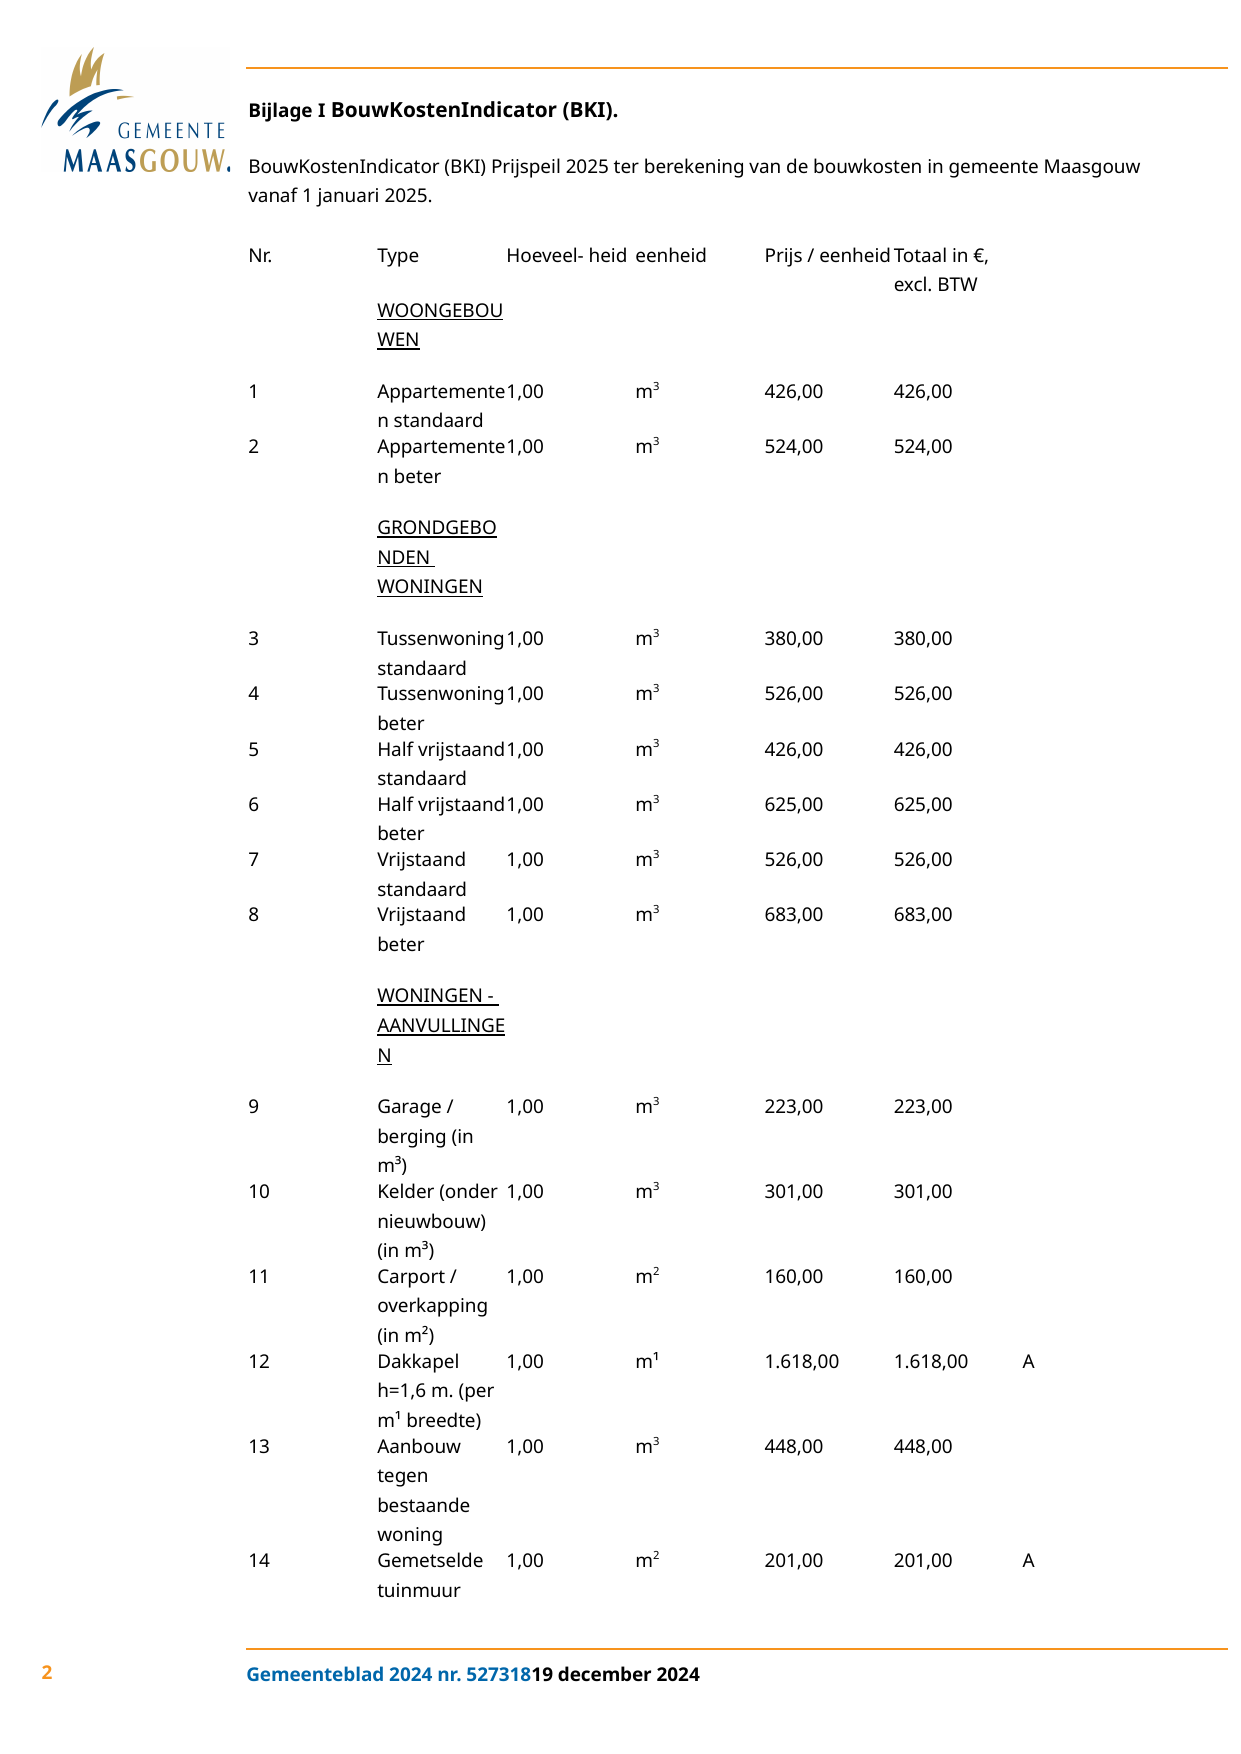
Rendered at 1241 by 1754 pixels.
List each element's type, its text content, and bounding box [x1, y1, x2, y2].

table_cell 1,00 [506, 791, 635, 846]
table_cell 426,00 [894, 378, 1022, 433]
table_cell [377, 353, 506, 378]
table_cell 683,00 [894, 902, 1022, 957]
table_cell [377, 599, 506, 625]
table_cell [1023, 680, 1152, 736]
table_cell [764, 983, 893, 1068]
table_cell 14 [248, 1548, 377, 1603]
table_cell WONINGEN - AANVULLINGEN [377, 983, 506, 1068]
table_cell Vrijstaand standaard [377, 846, 506, 902]
table_cell m3 [635, 378, 764, 433]
table_cell [1023, 1068, 1152, 1093]
table_cell 11 [248, 1263, 377, 1348]
table_cell [1023, 489, 1152, 514]
text BouwKostenIndicator (BKI) Prijspeil 2025 ter berekening van de bouwkosten in gemeente Maasgouw vanaf 1 januari 2025. [248, 153, 1152, 208]
table_cell 526,00 [894, 846, 1022, 902]
table_cell [1023, 353, 1152, 378]
table_cell WOONGEBOUWEN [377, 297, 506, 352]
table_cell 4 [248, 680, 377, 736]
table_cell [377, 489, 506, 514]
table_cell [506, 515, 635, 599]
table_cell 223,00 [764, 1093, 893, 1178]
table_cell Tussenwoning standaard [377, 625, 506, 680]
table_header Hoeveel- heid [506, 242, 635, 297]
table_cell m2 [635, 1548, 764, 1603]
table_cell m3 [635, 791, 764, 846]
table_cell 10 [248, 1178, 377, 1263]
table_cell 8 [248, 902, 377, 957]
table_cell [894, 489, 1022, 514]
table_cell [894, 599, 1022, 625]
table_cell [248, 599, 377, 625]
table_cell 1.618,00 [894, 1348, 1022, 1433]
table_cell [1023, 297, 1152, 352]
table_cell m3 [635, 434, 764, 489]
table_cell m3 [635, 736, 764, 791]
table_cell [764, 515, 893, 599]
table_cell 7 [248, 846, 377, 902]
table_cell [1023, 378, 1152, 433]
table_header eenheid [635, 242, 764, 297]
table_cell 160,00 [894, 1263, 1022, 1348]
table_cell m3 [635, 846, 764, 902]
table_cell [764, 599, 893, 625]
table_cell 1,00 [506, 1093, 635, 1178]
table_cell 426,00 [894, 736, 1022, 791]
picture [41, 47, 231, 172]
table_cell [1023, 434, 1152, 489]
text Bijlage I BouwKostenIndicator (BKI). [248, 95, 1152, 123]
table_cell m¹ [635, 1348, 764, 1433]
table_cell 301,00 [764, 1178, 893, 1263]
table_cell 426,00 [764, 736, 893, 791]
table_cell 1,00 [506, 1178, 635, 1263]
table_cell [894, 297, 1022, 352]
table_cell [764, 489, 893, 514]
table_cell [248, 353, 377, 378]
table_cell m3 [635, 1433, 764, 1547]
table_cell 9 [248, 1093, 377, 1178]
table_cell 301,00 [894, 1178, 1022, 1263]
table_cell [635, 1068, 764, 1093]
table_cell [1023, 902, 1152, 957]
table_cell [1023, 791, 1152, 846]
table_cell Vrijstaand beter [377, 902, 506, 957]
table_cell Carport / overkapping (in m²) [377, 1263, 506, 1348]
table_cell [1023, 625, 1152, 680]
table_cell Gemetselde tuinmuur [377, 1548, 506, 1603]
table_cell [894, 515, 1022, 599]
table_cell GRONDGEBONDEN WONINGEN [377, 515, 506, 599]
table_cell m3 [635, 680, 764, 736]
table_cell 201,00 [894, 1548, 1022, 1603]
table_cell 160,00 [764, 1263, 893, 1348]
table_cell 448,00 [894, 1433, 1022, 1547]
table_cell 524,00 [764, 434, 893, 489]
table_cell [764, 353, 893, 378]
table_cell [1023, 1433, 1152, 1547]
table_cell 6 [248, 791, 377, 846]
table_cell 526,00 [894, 680, 1022, 736]
table_cell [1023, 846, 1152, 902]
table_cell 201,00 [764, 1548, 893, 1603]
table_cell [506, 489, 635, 514]
table_cell Appartementen beter [377, 434, 506, 489]
table_cell 625,00 [764, 791, 893, 846]
table_cell 526,00 [764, 680, 893, 736]
table_cell 1 [248, 378, 377, 433]
table_cell [377, 957, 506, 983]
table_cell 1,00 [506, 1548, 635, 1603]
table_cell [764, 297, 893, 352]
table_cell [248, 515, 377, 599]
table_header Totaal in €, excl. BTW [894, 242, 1022, 297]
table_header Prijs / eenheid [764, 242, 893, 297]
table_cell [506, 1068, 635, 1093]
table_cell m3 [635, 1093, 764, 1178]
table_cell m3 [635, 625, 764, 680]
table_cell [1023, 957, 1152, 983]
table_cell 1,00 [506, 1263, 635, 1348]
table_cell 1,00 [506, 846, 635, 902]
table_cell 1,00 [506, 1433, 635, 1547]
table_cell 448,00 [764, 1433, 893, 1547]
table_cell 380,00 [894, 625, 1022, 680]
table_cell 1,00 [506, 902, 635, 957]
table_cell [1023, 736, 1152, 791]
table_cell Garage / berging (in m³) [377, 1093, 506, 1178]
table_cell 1,00 [506, 736, 635, 791]
table_cell 2 [248, 434, 377, 489]
table_cell [764, 957, 893, 983]
table_cell [1023, 599, 1152, 625]
table_cell [1023, 1093, 1152, 1178]
table_cell 1,00 [506, 378, 635, 433]
table_cell [506, 353, 635, 378]
table_cell m3 [635, 902, 764, 957]
table_cell 526,00 [764, 846, 893, 902]
table_cell 5 [248, 736, 377, 791]
table_cell m3 [635, 1178, 764, 1263]
table_cell 1,00 [506, 625, 635, 680]
table_cell [894, 353, 1022, 378]
table_cell [1023, 515, 1152, 599]
table_cell [506, 297, 635, 352]
table_cell [248, 489, 377, 514]
table_cell 625,00 [894, 791, 1022, 846]
table_header Type [377, 242, 506, 297]
table_cell [635, 957, 764, 983]
table_cell 1,00 [506, 1348, 635, 1433]
table_cell [635, 297, 764, 352]
table_cell [248, 1068, 377, 1093]
table_cell [1023, 1178, 1152, 1263]
table_cell [635, 353, 764, 378]
table_cell [248, 957, 377, 983]
table_header [1023, 242, 1152, 297]
table_cell 380,00 [764, 625, 893, 680]
table_cell A [1023, 1348, 1152, 1433]
table_cell 1,00 [506, 434, 635, 489]
table_cell A [1023, 1548, 1152, 1603]
table_cell [506, 957, 635, 983]
table_cell [894, 1068, 1022, 1093]
table_cell Kelder (onder nieuwbouw) (in m³) [377, 1178, 506, 1263]
table_cell [764, 1068, 893, 1093]
table_cell 12 [248, 1348, 377, 1433]
table_cell [635, 515, 764, 599]
table_cell 426,00 [764, 378, 893, 433]
table_cell 1,00 [506, 680, 635, 736]
table_cell Tussenwoning beter [377, 680, 506, 736]
table_cell [248, 983, 377, 1068]
table_cell 1.618,00 [764, 1348, 893, 1433]
table_cell [1023, 983, 1152, 1068]
table_cell 223,00 [894, 1093, 1022, 1178]
table_cell [635, 489, 764, 514]
table_header Nr. [248, 242, 377, 297]
table_cell [506, 983, 635, 1068]
table_cell Appartementen standaard [377, 378, 506, 433]
table_cell [894, 957, 1022, 983]
table_cell Half vrijstaand standaard [377, 736, 506, 791]
table_cell [635, 983, 764, 1068]
table_cell [506, 599, 635, 625]
table_cell [894, 983, 1022, 1068]
table_cell 3 [248, 625, 377, 680]
table_cell Half vrijstaand beter [377, 791, 506, 846]
table_cell Dakkapel h=1,6 m. (per m¹ breedte) [377, 1348, 506, 1433]
table_cell 524,00 [894, 434, 1022, 489]
table_cell 13 [248, 1433, 377, 1547]
table_cell [635, 599, 764, 625]
table_cell m2 [635, 1263, 764, 1348]
table_cell 683,00 [764, 902, 893, 957]
table_cell [377, 1068, 506, 1093]
table_cell [248, 297, 377, 352]
table_cell Aanbouw tegen bestaande woning [377, 1433, 506, 1547]
table_cell [1023, 1263, 1152, 1348]
